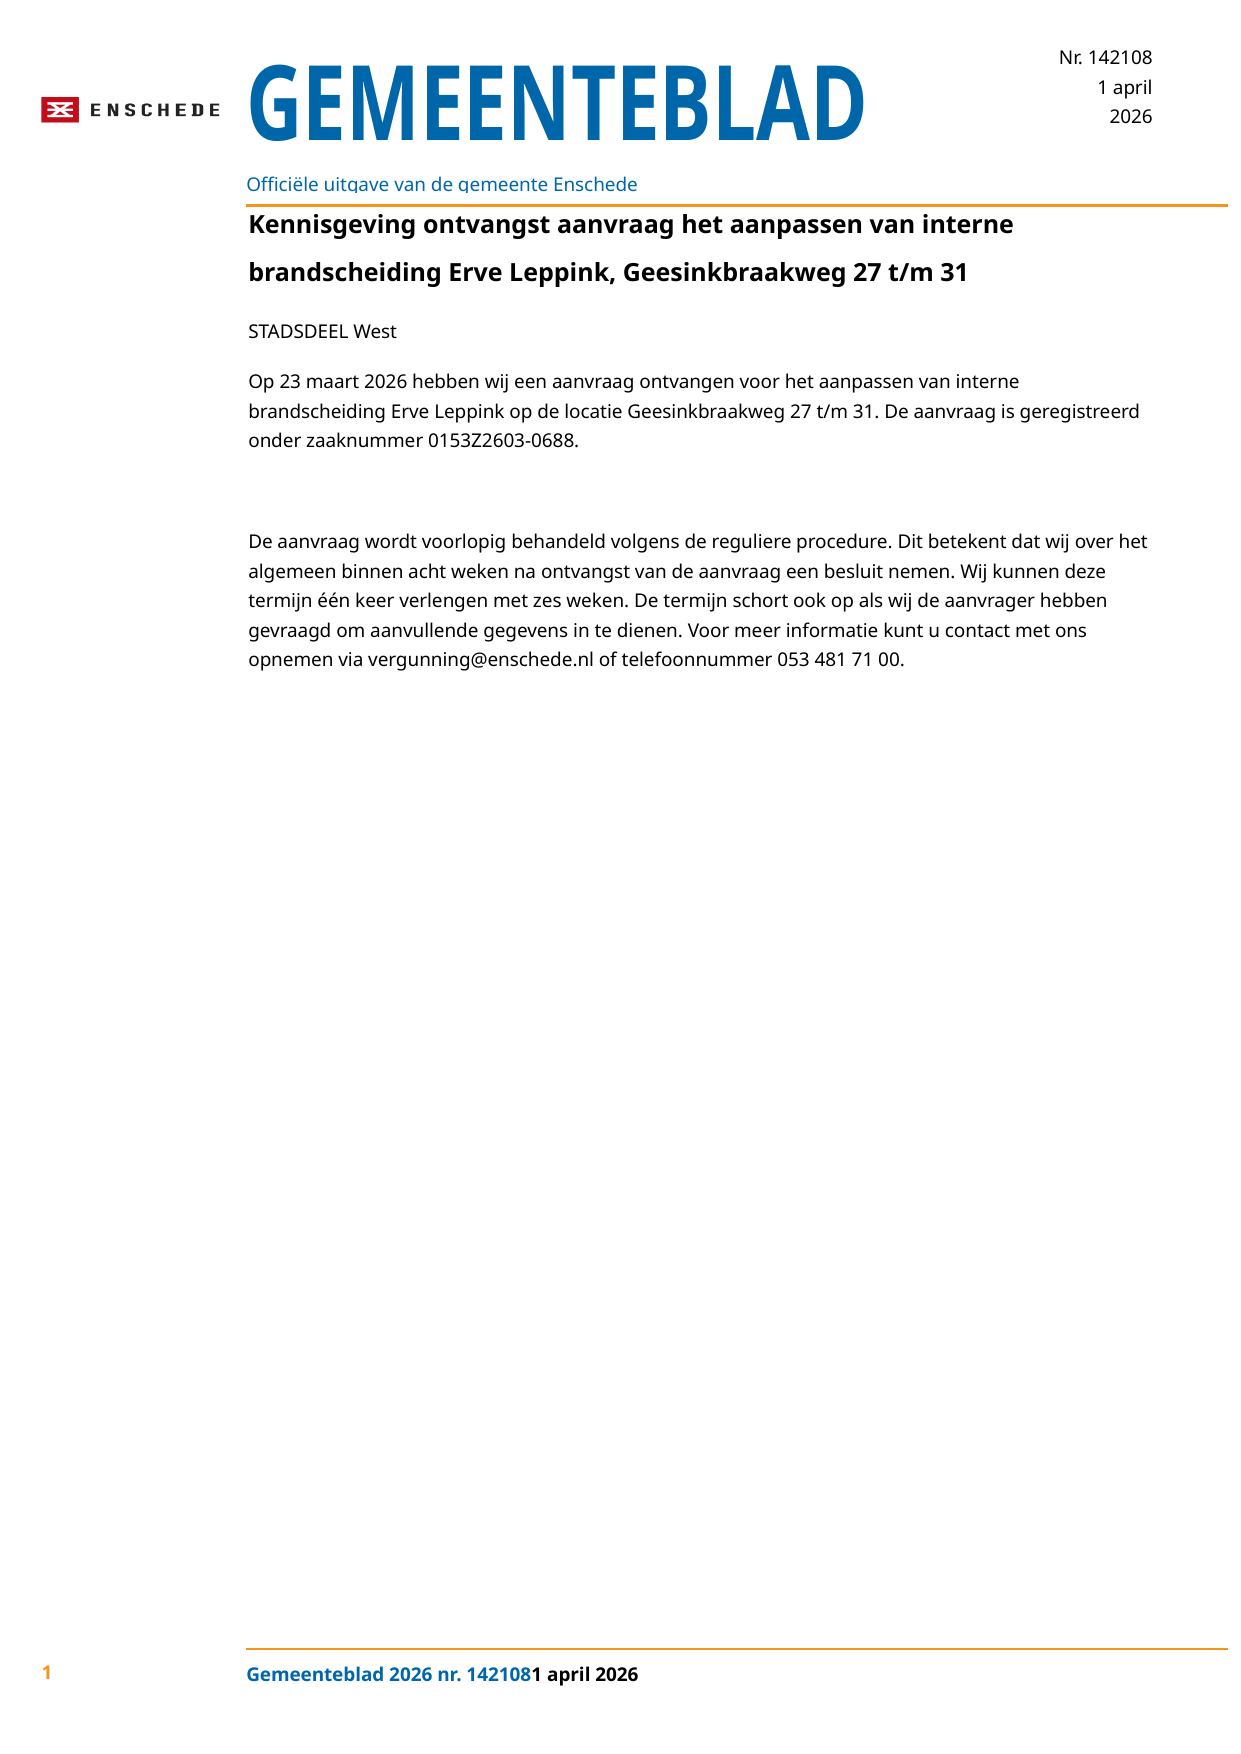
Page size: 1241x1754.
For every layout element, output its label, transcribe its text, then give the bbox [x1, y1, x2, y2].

picture [41, 47, 231, 172]
text STADSDEEL West [248, 318, 1152, 344]
text De aanvraag wordt voorlopig behandeld volgens de reguliere procedure. Dit betekent dat wij over het algemeen binnen acht weken na ontvangst van de aanvraag een besluit nemen. Wij kunnen deze termijn één keer verlengen met zes weken. De termijn schort ook op als wij de aanvrager hebben gevraagd om aanvullende gegevens in te dienen. Voor meer informatie kunt u contact met ons opnemen via vergunning@enschede.nl of telefoonnummer 053 481 71 00. [248, 528, 1152, 672]
text Op 23 maart 2026 hebben wij een aanvraag ontvangen voor het aanpassen van interne brandscheiding Erve Leppink op de locatie Geesinkbraakweg 27 t/m 31. De aanvraag is geregistreerd onder zaaknummer 0153Z2603-0688. [248, 368, 1152, 453]
text Kennisgeving ontvangst aanvraag het aanpassen van interne brandscheiding Erve Leppink, Geesinkbraakweg 27 t/m 31 [248, 207, 1152, 288]
